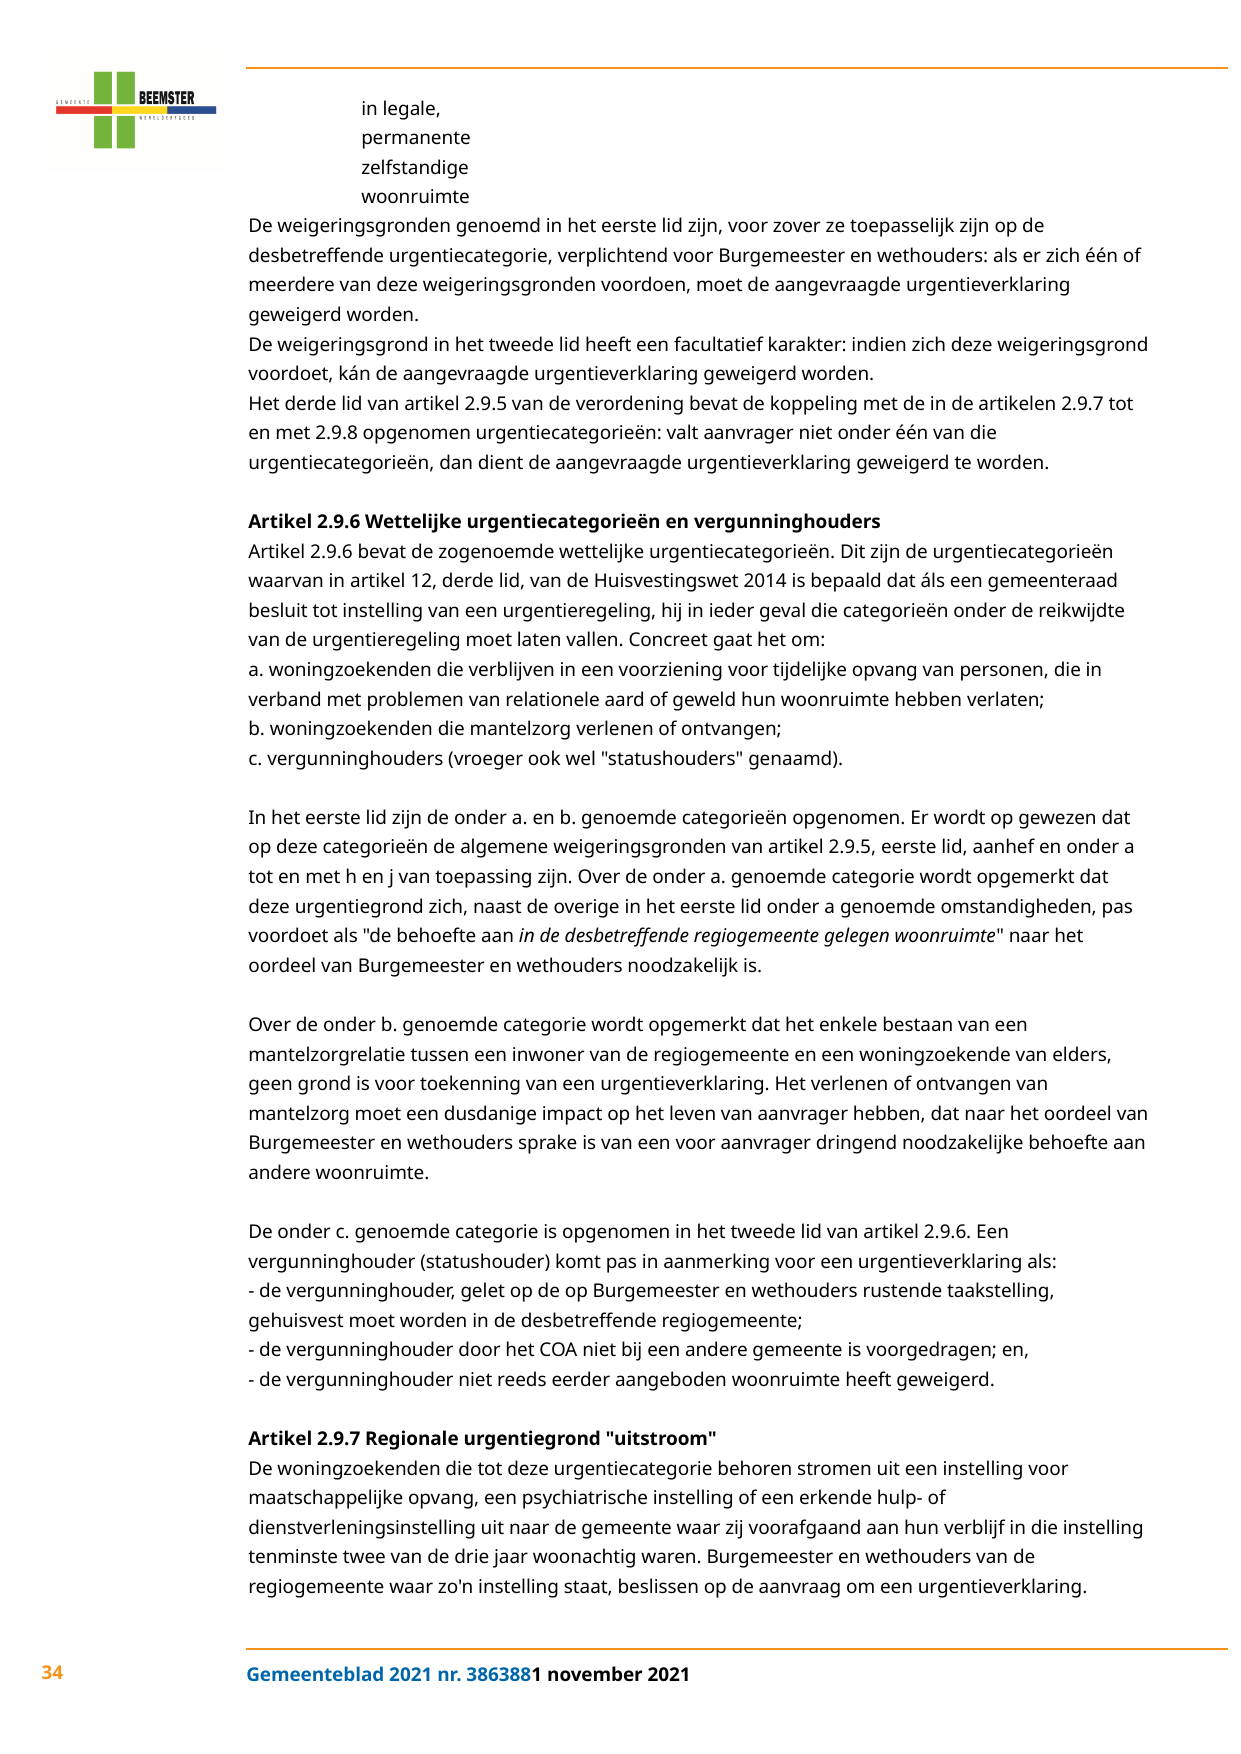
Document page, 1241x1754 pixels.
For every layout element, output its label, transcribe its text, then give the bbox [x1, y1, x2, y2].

table_cell [474, 95, 587, 209]
table_cell [1039, 95, 1152, 209]
text De onder c. genoemde categorie is opgenomen in het tweede lid van artikel 2.9.6. Een vergunninghouder (statushouder) komt pas in aanmerking voor een urgentieverklaring als: [248, 1218, 1152, 1274]
text Over de onder b. genoemde categorie wordt opgemerkt dat het enkele bestaan van een mantelzorgrelatie tussen een inwoner van de regiogemeente en een woningzoekende van elders, geen grond is voor toekenning van een urgentieverklaring. Het verlenen of ontvangen van mantelzorg moet een dusdanige impact op het leven van aanvrager hebben, dat naar het oordeel van Burgemeester en wethouders sprake is van een voor aanvrager dringend noodzakelijke behoefte aan andere woonruimte. [248, 1011, 1152, 1185]
table_cell in legale, permanente zelfstandige woonruimte [361, 95, 474, 209]
text De weigeringsgronden genoemd in het eerste lid zijn, voor zover ze toepasselijk zijn op de desbetreffende urgentiecategorie, verplichtend voor Burgemeester en wethouders: als er zich één of meerdere van deze weigeringsgronden voordoen, moet de aangevraagde urgentieverklaring geweigerd worden. [248, 212, 1152, 327]
table_cell [926, 95, 1038, 209]
table_cell [700, 95, 813, 209]
text De woningzoekenden die tot deze urgentiecategorie behoren stromen uit een instelling voor maatschappelijke opvang, een psychiatrische instelling of een erkende hulp- of dienstverleningsinstelling uit naar de gemeente waar zij voorafgaand aan hun verblijf in die instelling tenminste twee van de drie jaar woonachtig waren. Burgemeester en wethouders van de regiogemeente waar zo'n instelling staat, beslissen op de aanvraag om een urgentieverklaring. [248, 1455, 1152, 1599]
table_cell [813, 95, 926, 209]
text De weigeringsgrond in het tweede lid heeft een facultatief karakter: indien zich deze weigeringsgrond voordoet, kán de aangevraagde urgentieverklaring geweigerd worden. [248, 331, 1152, 386]
picture [41, 47, 231, 172]
text - de vergunninghouder, gelet op de op Burgemeester en wethouders rustende taakstelling, gehuisvest moet worden in de desbetreffende regiogemeente; [248, 1277, 1152, 1333]
table_cell [587, 95, 700, 209]
text Artikel 2.9.7 Regionale urgentiegrond "uitstroom" [248, 1425, 1152, 1451]
text c. vergunninghouders (vroeger ook wel "statushouders" genaamd). [248, 745, 1152, 771]
text Het derde lid van artikel 2.9.5 van de verordening bevat de koppeling met de in de artikelen 2.9.7 tot en met 2.9.8 opgenomen urgentiecategorieën: valt aanvrager niet onder één van die urgentiecategorieën, dan dient de aangevraagde urgentieverklaring geweigerd te worden. [248, 390, 1152, 475]
text b. woningzoekenden die mantelzorg verlenen of ontvangen; [248, 715, 1152, 741]
text In het eerste lid zijn de onder a. en b. genoemde categorieën opgenomen. Er wordt op gewezen dat op deze categorieën de algemene weigeringsgronden van artikel 2.9.5, eerste lid, aanhef en onder a tot en met h en j van toepassing zijn. Over de onder a. genoemde categorie wordt opgemerkt dat deze urgentiegrond zich, naast de overige in het eerste lid onder a genoemde omstandigheden, pas voordoet als "de behoefte aan in de desbetreffende regiogemeente gelegen woonruimte" naar het oordeel van Burgemeester en wethouders noodzakelijk is. [248, 804, 1152, 978]
text - de vergunninghouder door het COA niet bij een andere gemeente is voorgedragen; en, [248, 1337, 1152, 1362]
text - de vergunninghouder niet reeds eerder aangeboden woonruimte heeft geweigerd. [248, 1366, 1152, 1392]
text a. woningzoekenden die verblijven in een voorziening voor tijdelijke opvang van personen, die in verband met problemen van relationele aard of geweld hun woonruimte hebben verlaten; [248, 656, 1152, 712]
text Artikel 2.9.6 bevat de zogenoemde wettelijke urgentiecategorieën. Dit zijn de urgentiecategorieën waarvan in artikel 12, derde lid, van de Huisvestingswet 2014 is bepaald dat áls een gemeenteraad besluit tot instelling van een urgentieregeling, hij in ieder geval die categorieën onder de reikwijdte van de urgentieregeling moet laten vallen. Concreet gaat het om: [248, 538, 1152, 652]
text Artikel 2.9.6 Wettelijke urgentiecategorieën en vergunninghouders [248, 508, 1152, 534]
table_cell [248, 95, 361, 209]
